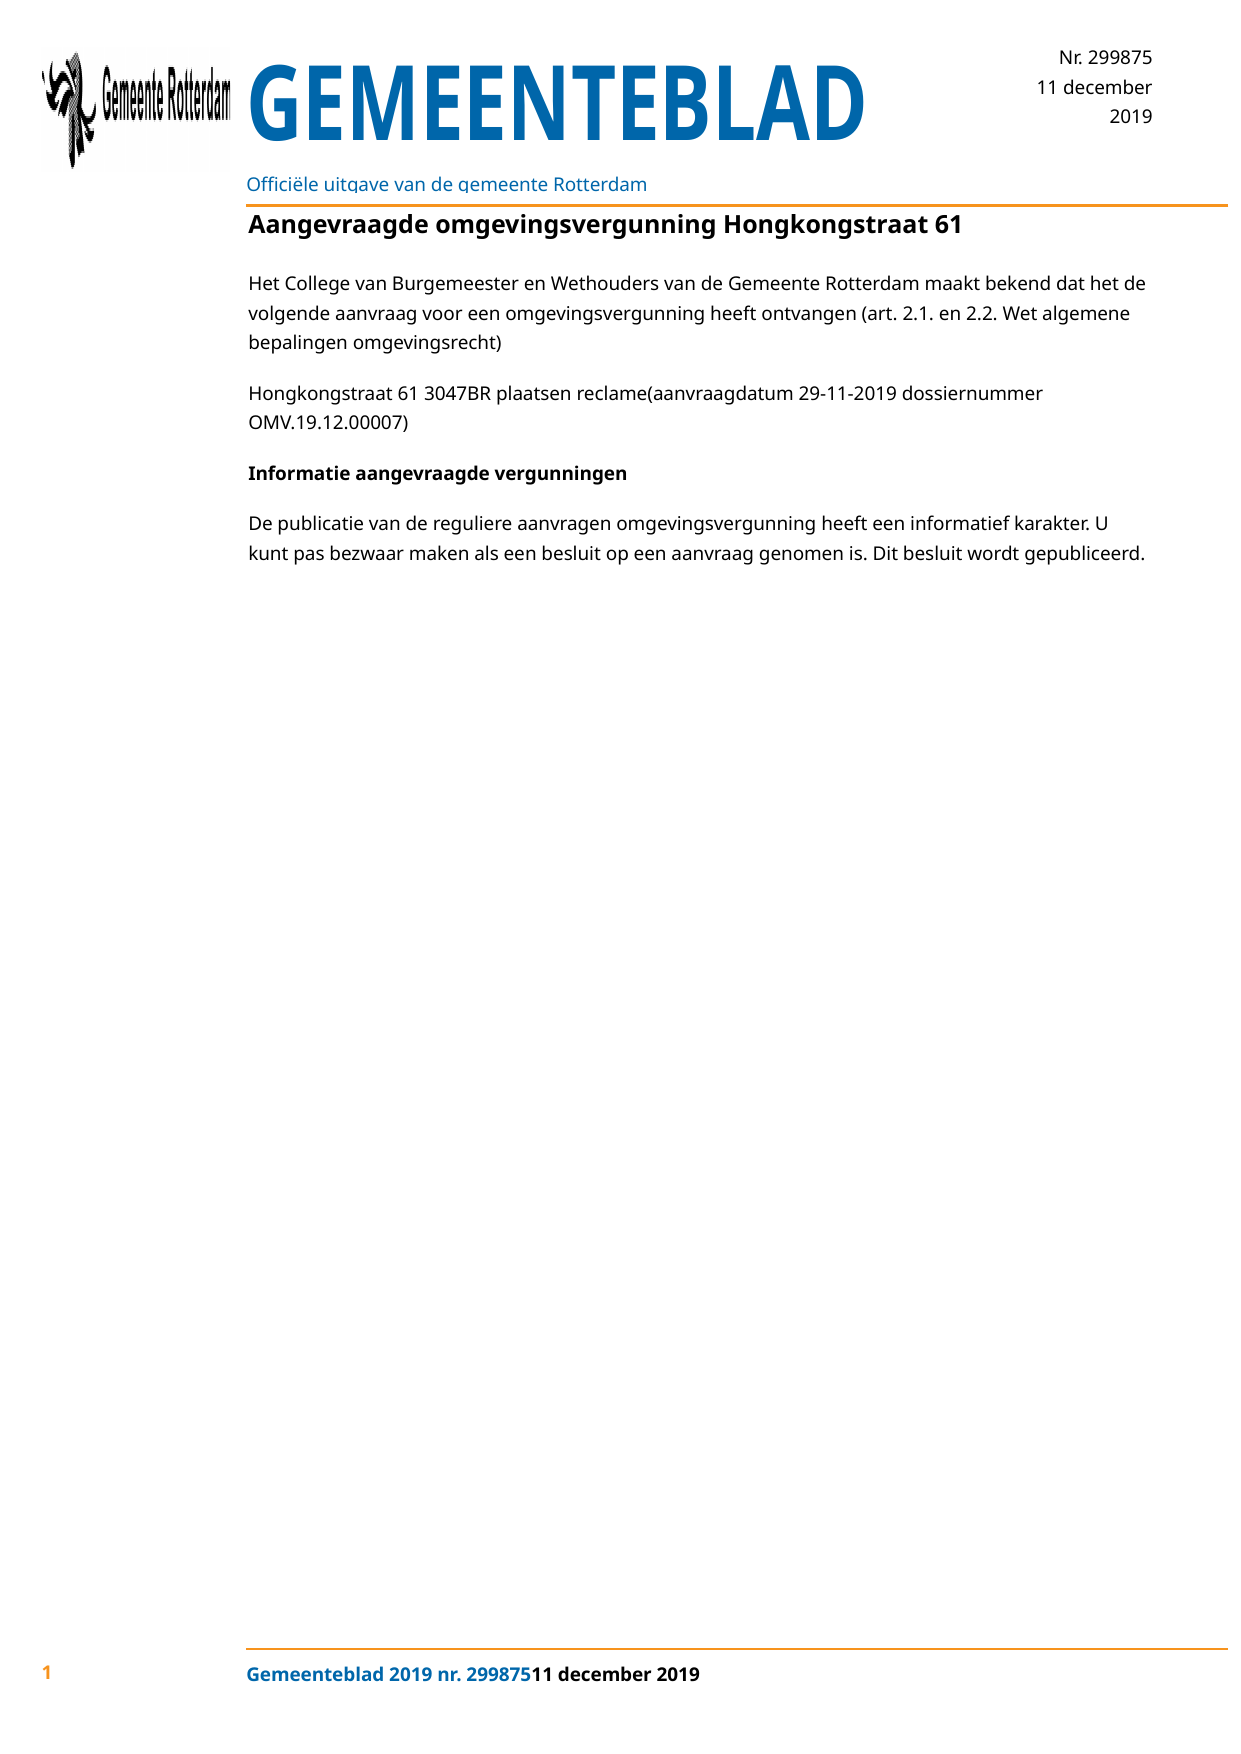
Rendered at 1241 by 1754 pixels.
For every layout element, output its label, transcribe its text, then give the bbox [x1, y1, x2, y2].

text De publicatie van de reguliere aanvragen omgevingsvergunning heeft een informatief karakter. U kunt pas bezwaar maken als een besluit op een aanvraag genomen is. Dit besluit wordt gepubliceerd. [248, 510, 1152, 566]
text Aangevraagde omgevingsvergunning Hongkongstraat 61 [248, 207, 1152, 241]
text Hongkongstraat 61 3047BR plaatsen reclame(aanvraagdatum 29-11-2019 dossiernummer OMV.19.12.00007) [248, 380, 1152, 435]
text Informatie aangevraagde vergunningen [248, 460, 1152, 486]
picture [41, 47, 231, 172]
text Het College van Burgemeester en Wethouders van de Gemeente Rotterdam maakt bekend dat het de volgende aanvraag voor een omgevingsvergunning heeft ontvangen (art. 2.1. en 2.2. Wet algemene bepalingen omgevingsrecht) [248, 270, 1152, 355]
